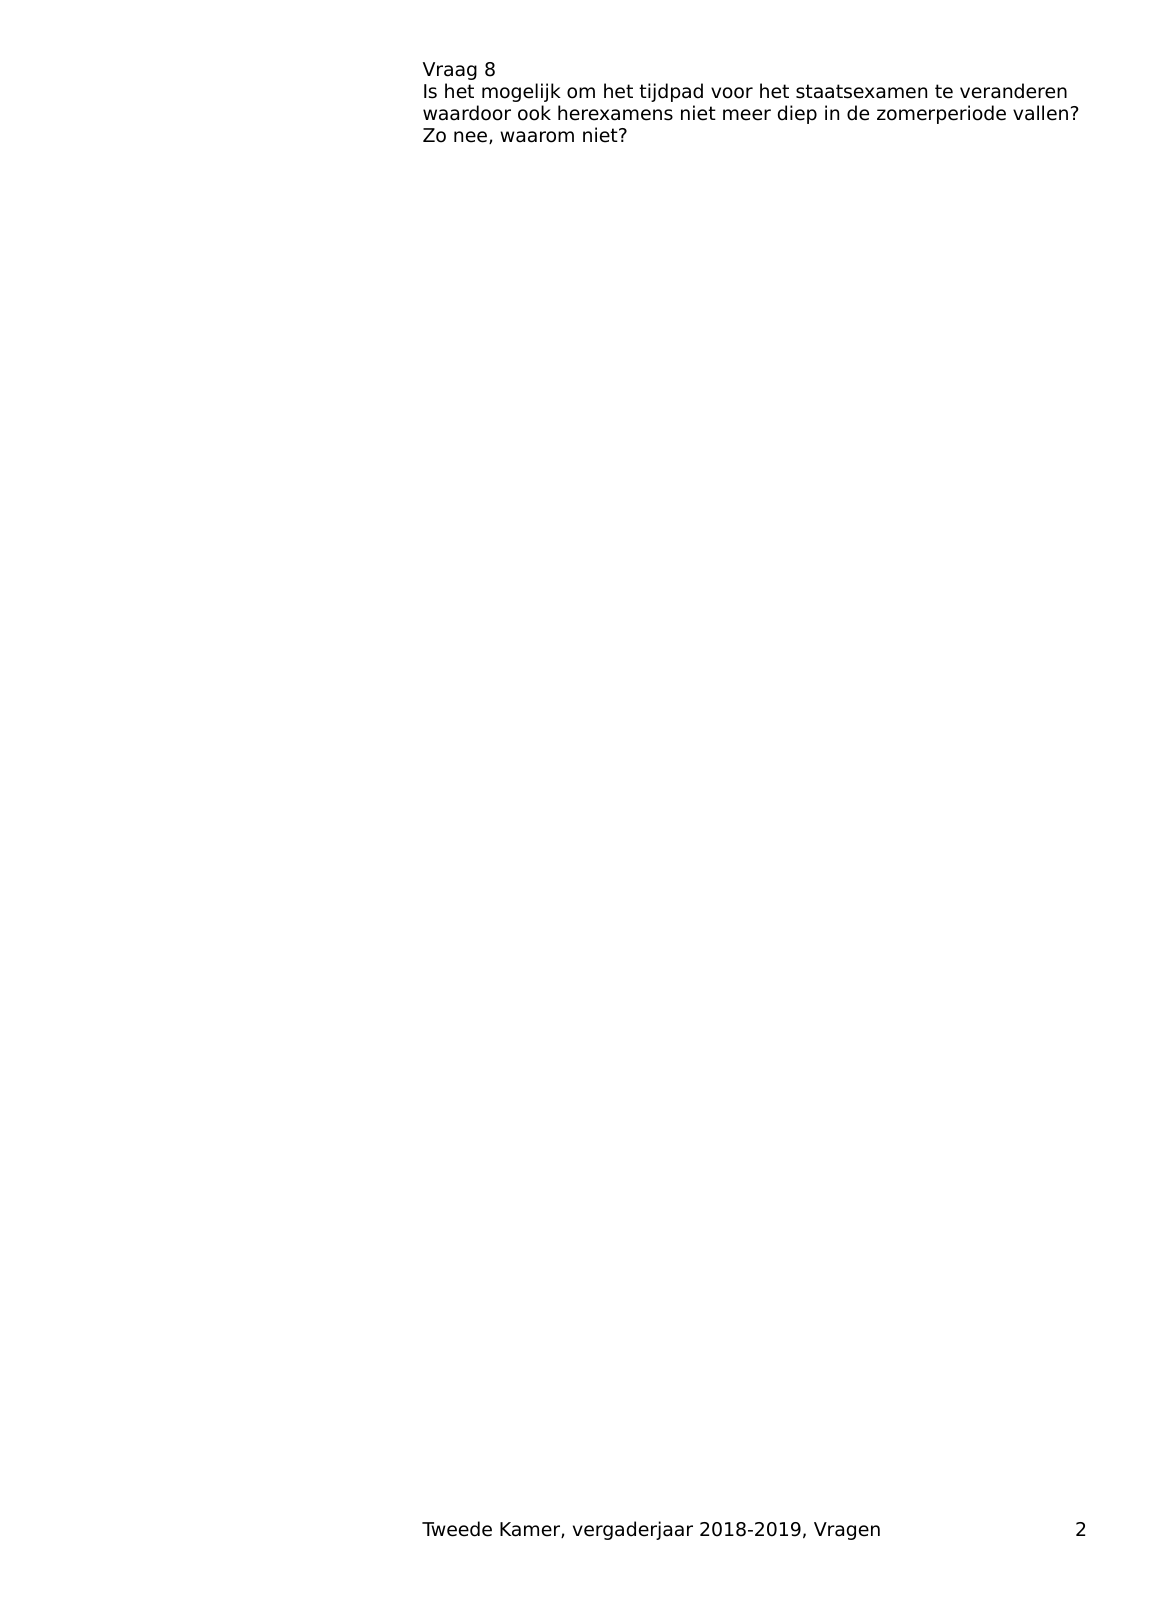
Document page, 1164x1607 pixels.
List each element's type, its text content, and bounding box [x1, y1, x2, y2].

text Vraag 8 [422, 59, 1087, 81]
text Is het mogelijk om het tijdpad voor het staatsexamen te veranderen waardoor ook herexamens niet meer diep in de zomerperiode vallen? Zo nee, waarom niet? [422, 81, 1087, 147]
